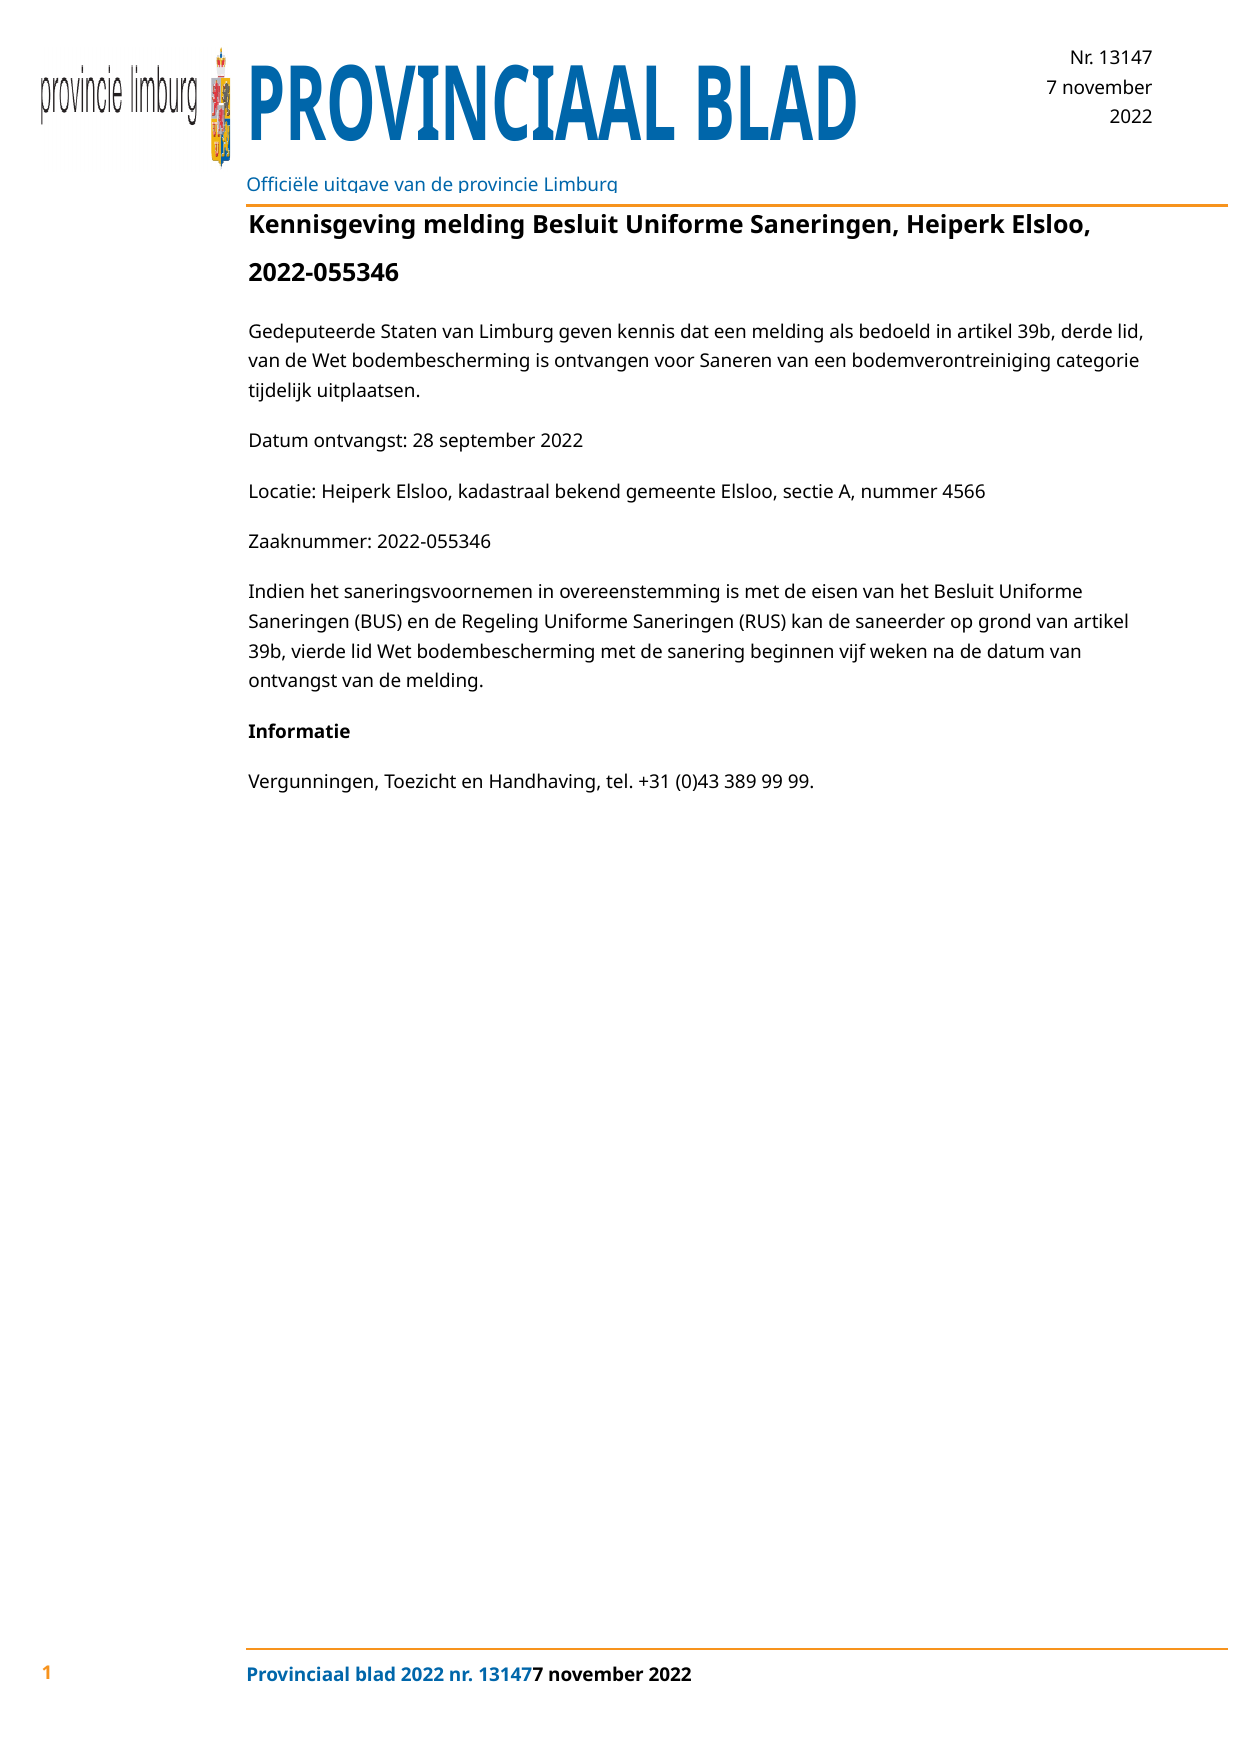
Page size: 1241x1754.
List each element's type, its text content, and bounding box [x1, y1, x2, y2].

text Kennisgeving melding Besluit Uniforme Saneringen, Heiperk Elsloo, 2022-055346 [248, 207, 1152, 288]
text Indien het saneringsvoornemen in overeenstemming is met de eisen van het Besluit Uniforme Saneringen (BUS) en de Regeling Uniforme Saneringen (RUS) kan de saneerder op grond van artikel 39b, vierde lid Wet bodembescherming met de sanering beginnen vijf weken na de datum van ontvangst van de melding. [248, 579, 1152, 693]
picture [41, 47, 231, 172]
text Locatie: Heiperk Elsloo, kadastraal bekend gemeente Elsloo, sectie A, nummer 4566 [248, 478, 1152, 504]
text Vergunningen, Toezicht en Handhaving, tel. +31 (0)43 389 99 99. [248, 768, 1152, 794]
text Datum ontvangst: 28 september 2022 [248, 427, 1152, 453]
text Zaaknummer: 2022-055346 [248, 528, 1152, 554]
text Gedeputeerde Staten van Limburg geven kennis dat een melding als bedoeld in artikel 39b, derde lid, van de Wet bodembescherming is ontvangen voor Saneren van een bodemverontreiniging categorie tijdelijk uitplaatsen. [248, 318, 1152, 403]
text Informatie [248, 718, 1152, 744]
